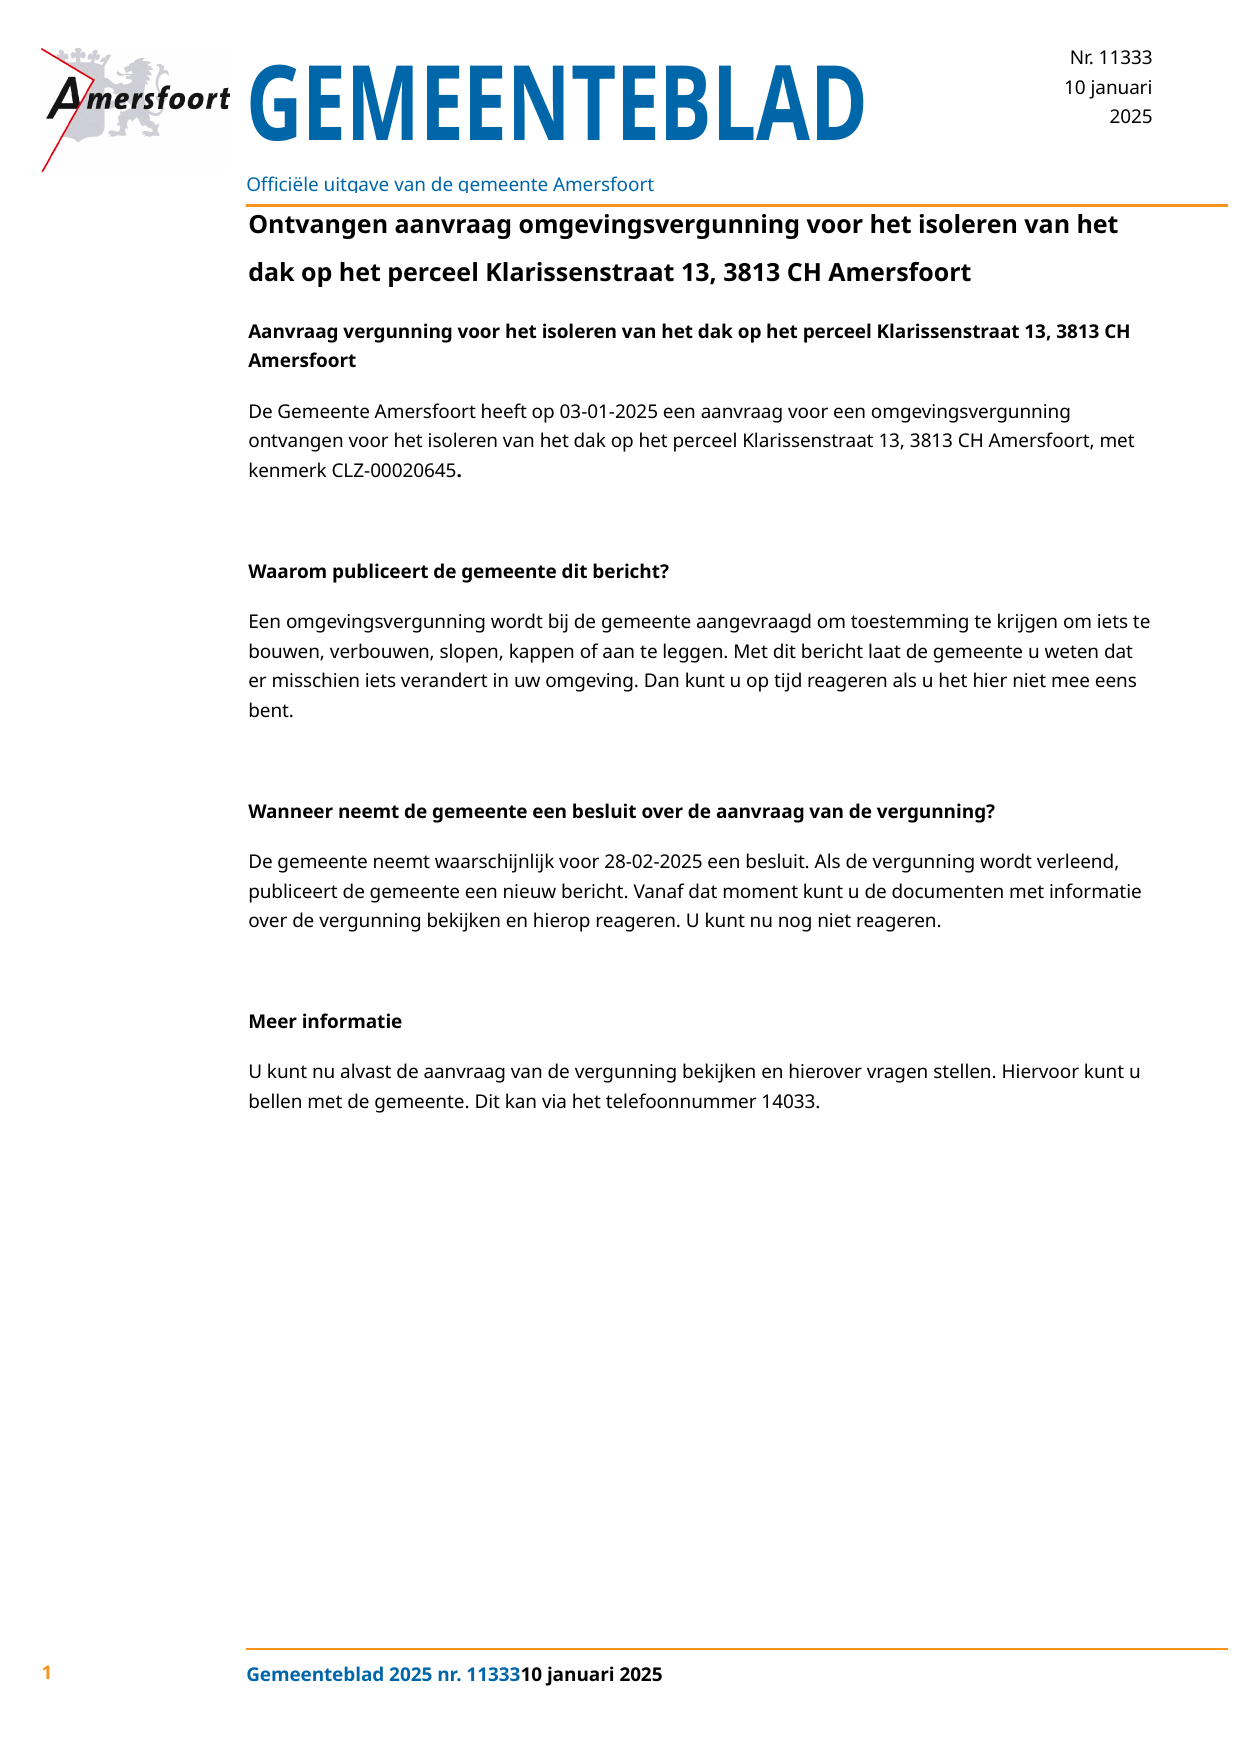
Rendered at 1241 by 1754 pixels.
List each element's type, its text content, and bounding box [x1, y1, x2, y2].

text Een omgevingsvergunning wordt bij de gemeente aangevraagd om toestemming te krijgen om iets te bouwen, verbouwen, slopen, kappen of aan te leggen. Met dit bericht laat de gemeente u weten dat er misschien iets verandert in uw omgeving. Dan kunt u op tijd reageren als u het hier niet mee eens bent. [248, 608, 1152, 723]
text Ontvangen aanvraag omgevingsvergunning voor het isoleren van het dak op het perceel Klarissenstraat 13, 3813 CH Amersfoort [248, 207, 1152, 288]
text De Gemeente Amersfoort heeft op 03-01-2025 een aanvraag voor een omgevingsvergunning ontvangen voor het isoleren van het dak op het perceel Klarissenstraat 13, 3813 CH Amersfoort, met kenmerk CLZ-00020645. [248, 398, 1152, 483]
text Aanvraag vergunning voor het isoleren van het dak op het perceel Klarissenstraat 13, 3813 CH Amersfoort [248, 318, 1152, 373]
text U kunt nu alvast de aanvraag van de vergunning bekijken en hierover vragen stellen. Hiervoor kunt u bellen met de gemeente. Dit kan via het telefoonnummer 14033. [248, 1059, 1152, 1114]
text Wanneer neemt de gemeente een besluit over de aanvraag van de vergunning? [248, 798, 1152, 824]
text Waarom publiceert de gemeente dit bericht? [248, 558, 1152, 584]
picture [41, 47, 231, 172]
text De gemeente neemt waarschijnlijk voor 28-02-2025 een besluit. Als de vergunning wordt verleend, publiceert de gemeente een nieuw bericht. Vanaf dat moment kunt u de documenten met informatie over de vergunning bekijken en hierop reageren. U kunt nu nog niet reageren. [248, 848, 1152, 933]
text Meer informatie [248, 1008, 1152, 1034]
